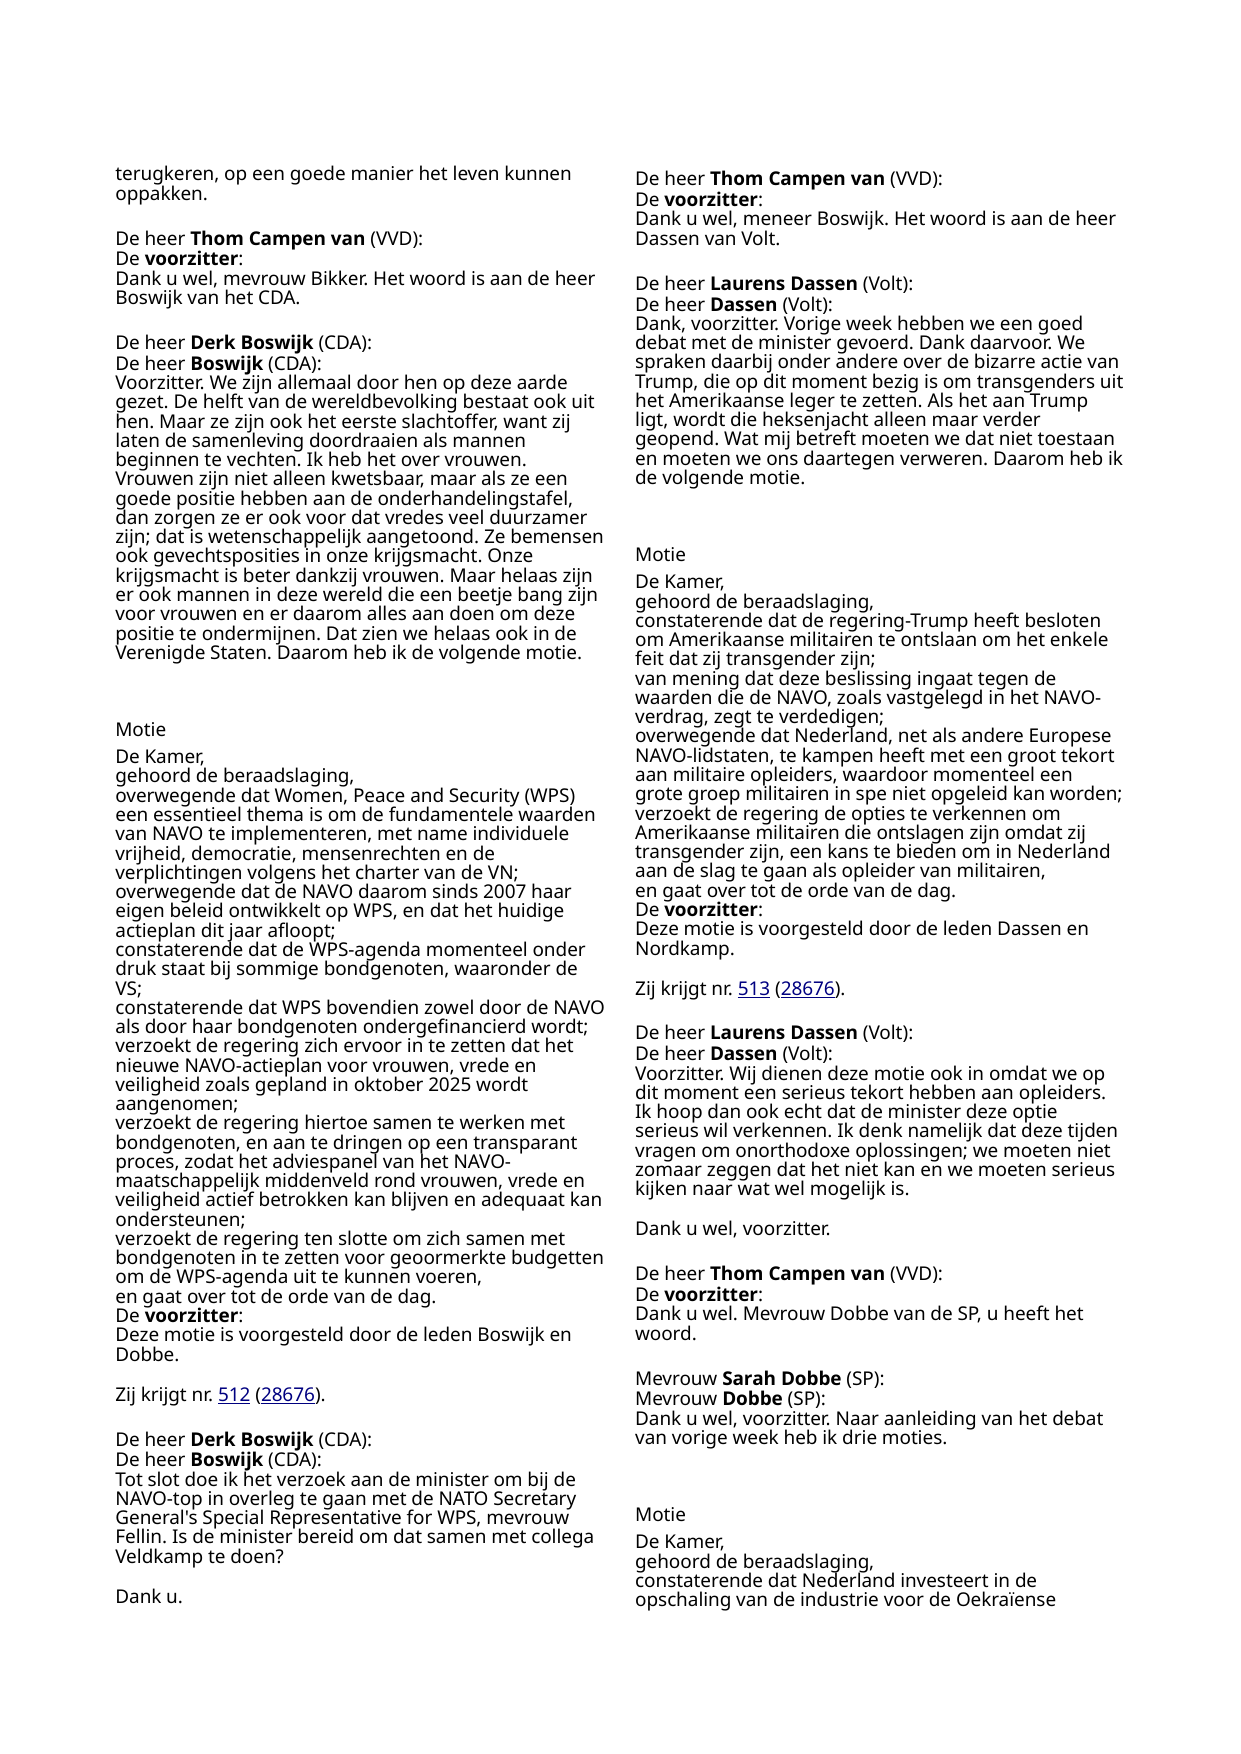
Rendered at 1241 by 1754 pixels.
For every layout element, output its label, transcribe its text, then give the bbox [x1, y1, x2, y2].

text Motie [115, 717, 605, 742]
text en gaat over tot de orde van de dag. [635, 882, 1125, 901]
text Dank u wel, mevrouw Bikker. Het woord is aan de heer Boswijk van het CDA. [115, 270, 605, 308]
text De heer Boswijk (CDA): [115, 1451, 605, 1471]
text De heer Derk Boswijk (CDA): [115, 1426, 605, 1451]
text constaterende dat WPS bovendien zowel door de NAVO als door haar bondgenoten ondergefinancierd wordt; [115, 999, 605, 1037]
text verzoekt de regering hiertoe samen te werken met bondgenoten, en aan te dringen op een transparant proces, zodat het adviespanel van het NAVO-maatschappelijk middenveld rond vrouwen, vrede en veiligheid actief betrokken kan blijven en adequaat kan ondersteunen; [115, 1114, 605, 1230]
text De Kamer, [115, 748, 605, 767]
text De voorzitter: [115, 250, 605, 270]
text De heer Thom Campen van (VVD): [635, 1260, 1125, 1286]
text Mevrouw Sarah Dobbe (SP): [635, 1365, 1125, 1390]
text De heer Dassen (Volt): [635, 1045, 1125, 1064]
text Mevrouw Dobbe (SP): [635, 1390, 1125, 1410]
text overwegende dat Women, Peace and Security (WPS) een essentieel thema is om de fundamentele waarden van NAVO te implementeren, met name individuele vrijheid, democratie, mensenrechten en de verplichtingen volgens het charter van de VN; [115, 787, 605, 883]
text De heer Laurens Dassen (Volt): [635, 270, 1125, 296]
text Deze motie is voorgesteld door de leden Boswijk en Dobbe. [115, 1326, 605, 1365]
text terugkeren, op een goede manier het leven kunnen oppakken. [115, 165, 605, 204]
text constaterende dat de WPS-agenda momenteel onder druk staat bij sommige bondgenoten, waaronder de VS; [115, 941, 605, 999]
text Dank u wel, voorzitter. Naar aanleiding van het debat van vorige week heb ik drie moties. [635, 1410, 1125, 1448]
text Voorzitter. We zijn allemaal door hen op deze aarde gezet. De helft van de wereldbevolking bestaat ook uit hen. Maar ze zijn ook het eerste slachtoffer, want zij laten de samenleving doordraaien als mannen beginnen te vechten. Ik heb het over vrouwen. Vrouwen zijn niet alleen kwetsbaar, maar als ze een goede positie hebben aan de onderhandelingstafel, dan zorgen ze er ook voor dat vredes veel duurzamer zijn; dat is wetenschappelijk aangetoond. Ze bemensen ook gevechtsposities in onze krijgsmacht. Onze krijgsmacht is beter dankzij vrouwen. Maar helaas zijn er ook mannen in deze wereld die een beetje bang zijn voor vrouwen en er daarom alles aan doen om deze positie te ondermijnen. Dat zien we helaas ook in de Verenigde Staten. Daarom heb ik de volgende motie. [115, 374, 605, 663]
text Tot slot doe ik het verzoek aan de minister om bij de NAVO-top in overleg te gaan met de NATO Secretary General's Special Representative for WPS, mevrouw Fellin. Is de minister bereid om dat samen met collega Veldkamp te doen? [115, 1471, 605, 1567]
text De heer Laurens Dassen (Volt): [635, 1019, 1125, 1045]
text Dank, voorzitter. Vorige week hebben we een goed debat met de minister gevoerd. Dank daarvoor. We spraken daarbij onder andere over de bizarre actie van Trump, die op dit moment bezig is om transgenders uit het Amerikaanse leger te zetten. Als het aan Trump ligt, wordt die heksenjacht alleen maar verder geopend. Wat mij betreft moeten we dat niet toestaan en moeten we ons daartegen verweren. Daarom heb ik de volgende motie. [635, 315, 1125, 488]
text De Kamer, [635, 1533, 1125, 1553]
text De voorzitter: [635, 901, 1125, 920]
text De heer Boswijk (CDA): [115, 355, 605, 374]
text De heer Thom Campen van (VVD): [635, 165, 1125, 191]
text verzoekt de regering zich ervoor in te zetten dat het nieuwe NAVO-actieplan voor vrouwen, vrede en veiligheid zoals gepland in oktober 2025 wordt aangenomen; [115, 1037, 605, 1114]
text gehoord de beraadslaging, [115, 767, 605, 787]
text gehoord de beraadslaging, [635, 1553, 1125, 1572]
text Dank u wel, meneer Boswijk. Het woord is aan de heer Dassen van Volt. [635, 210, 1125, 249]
text De heer Thom Campen van (VVD): [115, 225, 605, 250]
text van mening dat deze beslissing ingaat tegen de waarden die de NAVO, zoals vastgelegd in het NAVO-verdrag, zegt te verdedigen; [635, 670, 1125, 727]
text overwegende dat Nederland, net als andere Europese NAVO-lidstaten, te kampen heeft met een groot tekort aan militaire opleiders, waardoor momenteel een grote groep militairen in spe niet opgeleid kan worden; [635, 727, 1125, 804]
text constaterende dat de regering-Trump heeft besloten om Amerikaanse militairen te ontslaan om het enkele feit dat zij transgender zijn; [635, 612, 1125, 670]
text De Kamer, [635, 573, 1125, 593]
text Motie [635, 1502, 1125, 1527]
text en gaat over tot de orde van de dag. [115, 1288, 605, 1307]
text Zij krijgt nr. 512 (28676). [115, 1386, 605, 1405]
text Zij krijgt nr. 513 (28676). [635, 979, 1125, 999]
text Motie [635, 542, 1125, 567]
text De heer Derk Boswijk (CDA): [115, 329, 605, 355]
text verzoekt de regering de opties te verkennen om Amerikaanse militairen die ontslagen zijn omdat zij transgender zijn, een kans te bieden om in Nederland aan de slag te gaan als opleider van militairen, [635, 804, 1125, 882]
text Deze motie is voorgesteld door de leden Dassen en Nordkamp. [635, 920, 1125, 959]
text gehoord de beraadslaging, [635, 593, 1125, 612]
text Dank u wel, voorzitter. [635, 1220, 1125, 1239]
text Dank u wel. Mevrouw Dobbe van de SP, u heeft het woord. [635, 1305, 1125, 1344]
text De voorzitter: [115, 1307, 605, 1326]
text De heer Dassen (Volt): [635, 296, 1125, 315]
text De voorzitter: [635, 1286, 1125, 1305]
text Dank u. [115, 1588, 605, 1607]
text overwegende dat de NAVO daarom sinds 2007 haar eigen beleid ontwikkelt op WPS, en dat het huidige actieplan dit jaar afloopt; [115, 883, 605, 941]
text verzoekt de regering ten slotte om zich samen met bondgenoten in te zetten voor geoormerkte budgetten om de WPS-agenda uit te kunnen voeren, [115, 1230, 605, 1288]
text Voorzitter. Wij dienen deze motie ook in omdat we op dit moment een serieus tekort hebben aan opleiders. Ik hoop dan ook echt dat de minister deze optie serieus wil verkennen. Ik denk namelijk dat deze tijden vragen om onorthodoxe oplossingen; we moeten niet zomaar zeggen dat het niet kan en we moeten serieus kijken naar wat wel mogelijk is. [635, 1064, 1125, 1199]
text constaterende dat Nederland investeert in de opschaling van de industrie voor de Oekraïense [635, 1572, 1125, 1610]
text De voorzitter: [635, 191, 1125, 210]
